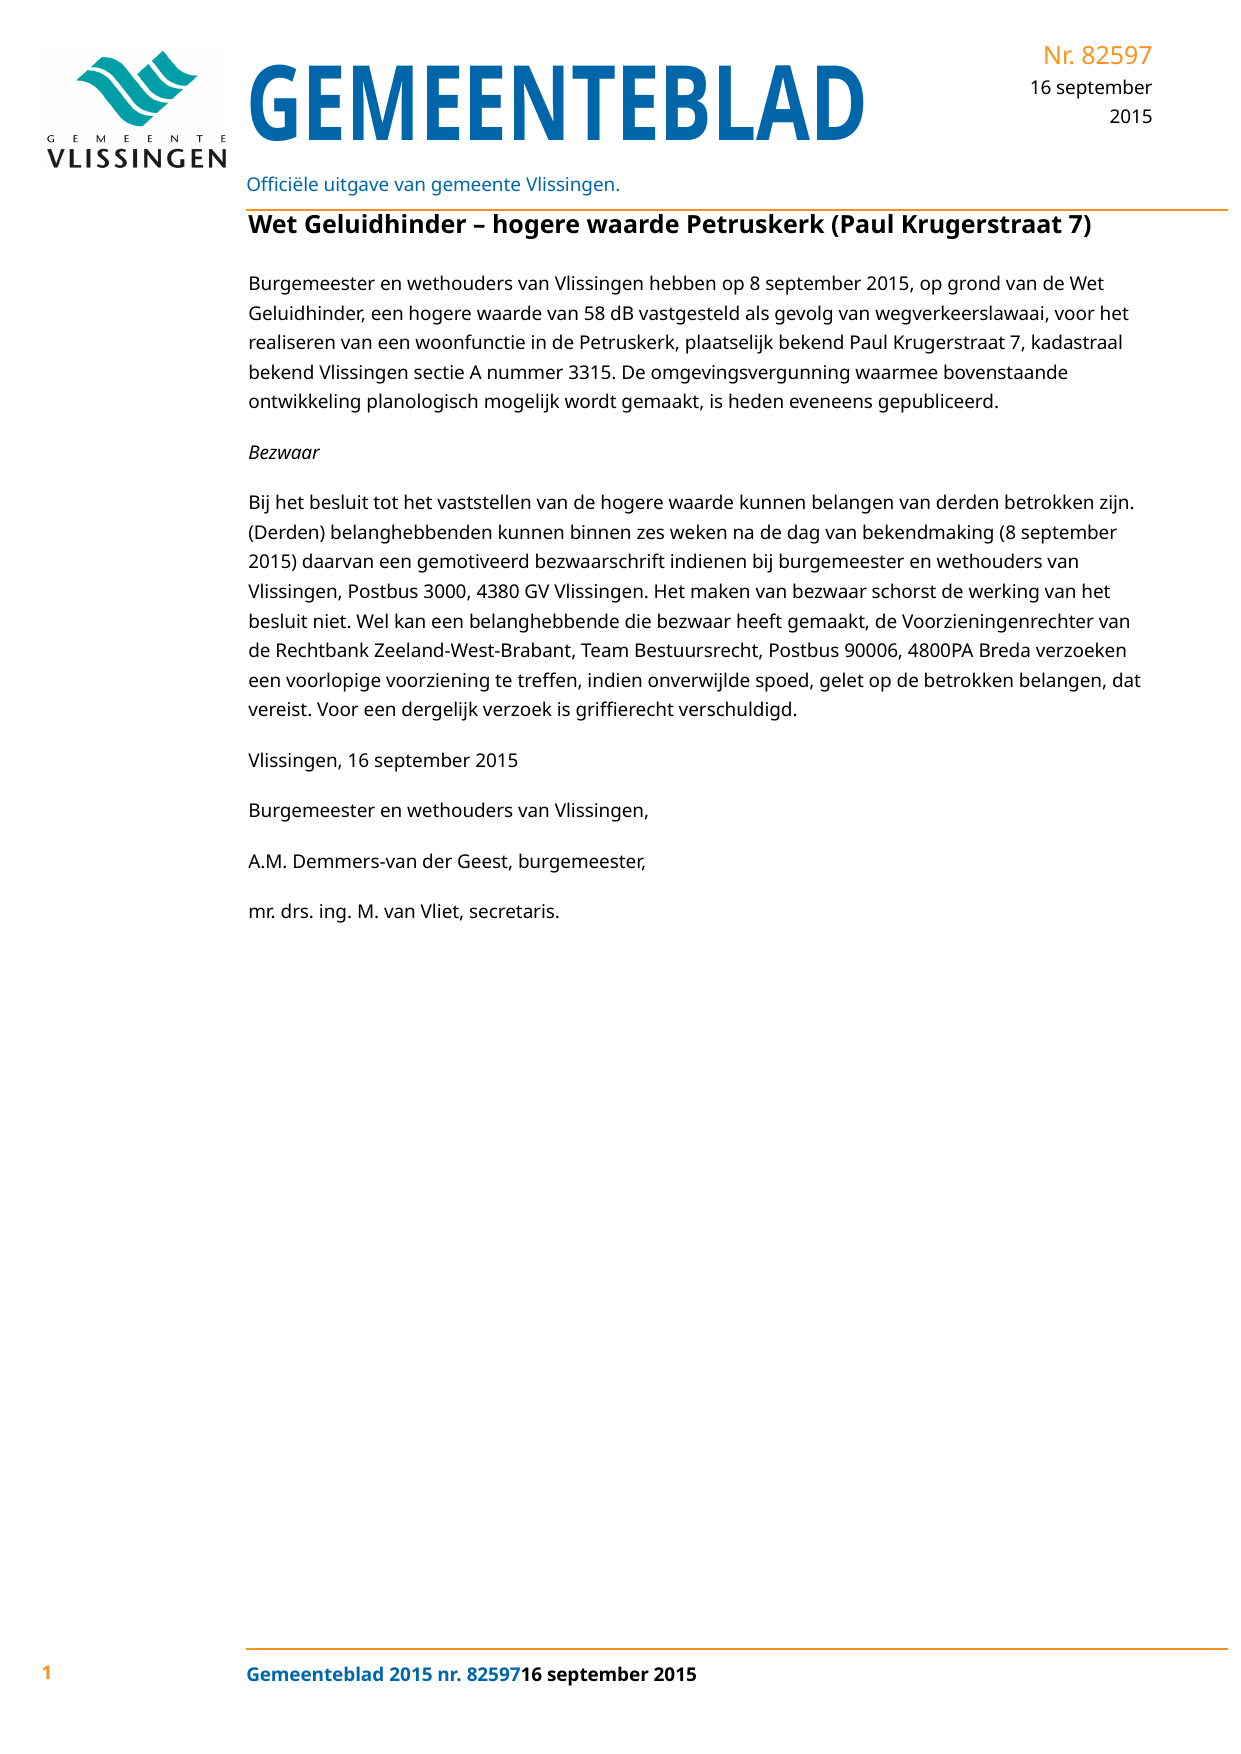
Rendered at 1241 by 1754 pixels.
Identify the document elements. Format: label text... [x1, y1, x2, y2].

text Vlissingen, 16 september 2015 [248, 747, 1152, 773]
picture [41, 47, 231, 172]
text A.M. Demmers-van der Geest, burgemeester, [248, 848, 1152, 873]
text Burgemeester en wethouders van Vlissingen hebben op 8 september 2015, op grond van de Wet Geluidhinder, een hogere waarde van 58 dB vastgesteld als gevolg van wegverkeerslawaai, voor het realiseren van een woonfunctie in de Petruskerk, plaatselijk bekend Paul Krugerstraat 7, kadastraal bekend Vlissingen sectie A nummer 3315. De omgevingsvergunning waarmee bovenstaande ontwikkeling planologisch mogelijk wordt gemaakt, is heden eveneens gepubliceerd. [248, 270, 1152, 414]
text Wet Geluidhinder – hogere waarde Petruskerk (Paul Krugerstraat 7) [248, 211, 1152, 241]
text mr. drs. ing. M. van Vliet, secretaris. [248, 898, 1152, 924]
text Burgemeester en wethouders van Vlissingen, [248, 797, 1152, 823]
text Bezwaar [248, 439, 1152, 465]
text Bij het besluit tot het vaststellen van de hogere waarde kunnen belangen van derden betrokken zijn. (Derden) belanghebbenden kunnen binnen zes weken na de dag van bekendmaking (8 september 2015) daarvan een gemotiveerd bezwaarschrift indienen bij burgemeester en wethouders van Vlissingen, Postbus 3000, 4380 GV Vlissingen. Het maken van bezwaar schorst de werking van het besluit niet. Wel kan een belanghebbende die bezwaar heeft gemaakt, de Voorzieningenrechter van de Rechtbank Zeeland-West-Brabant, Team Bestuursrecht, Postbus 90006, 4800PA Breda verzoeken een voorlopige voorziening te treffen, indien onverwijlde spoed, gelet op de betrokken belangen, dat vereist. Voor een dergelijk verzoek is griffierecht verschuldigd. [248, 489, 1152, 722]
